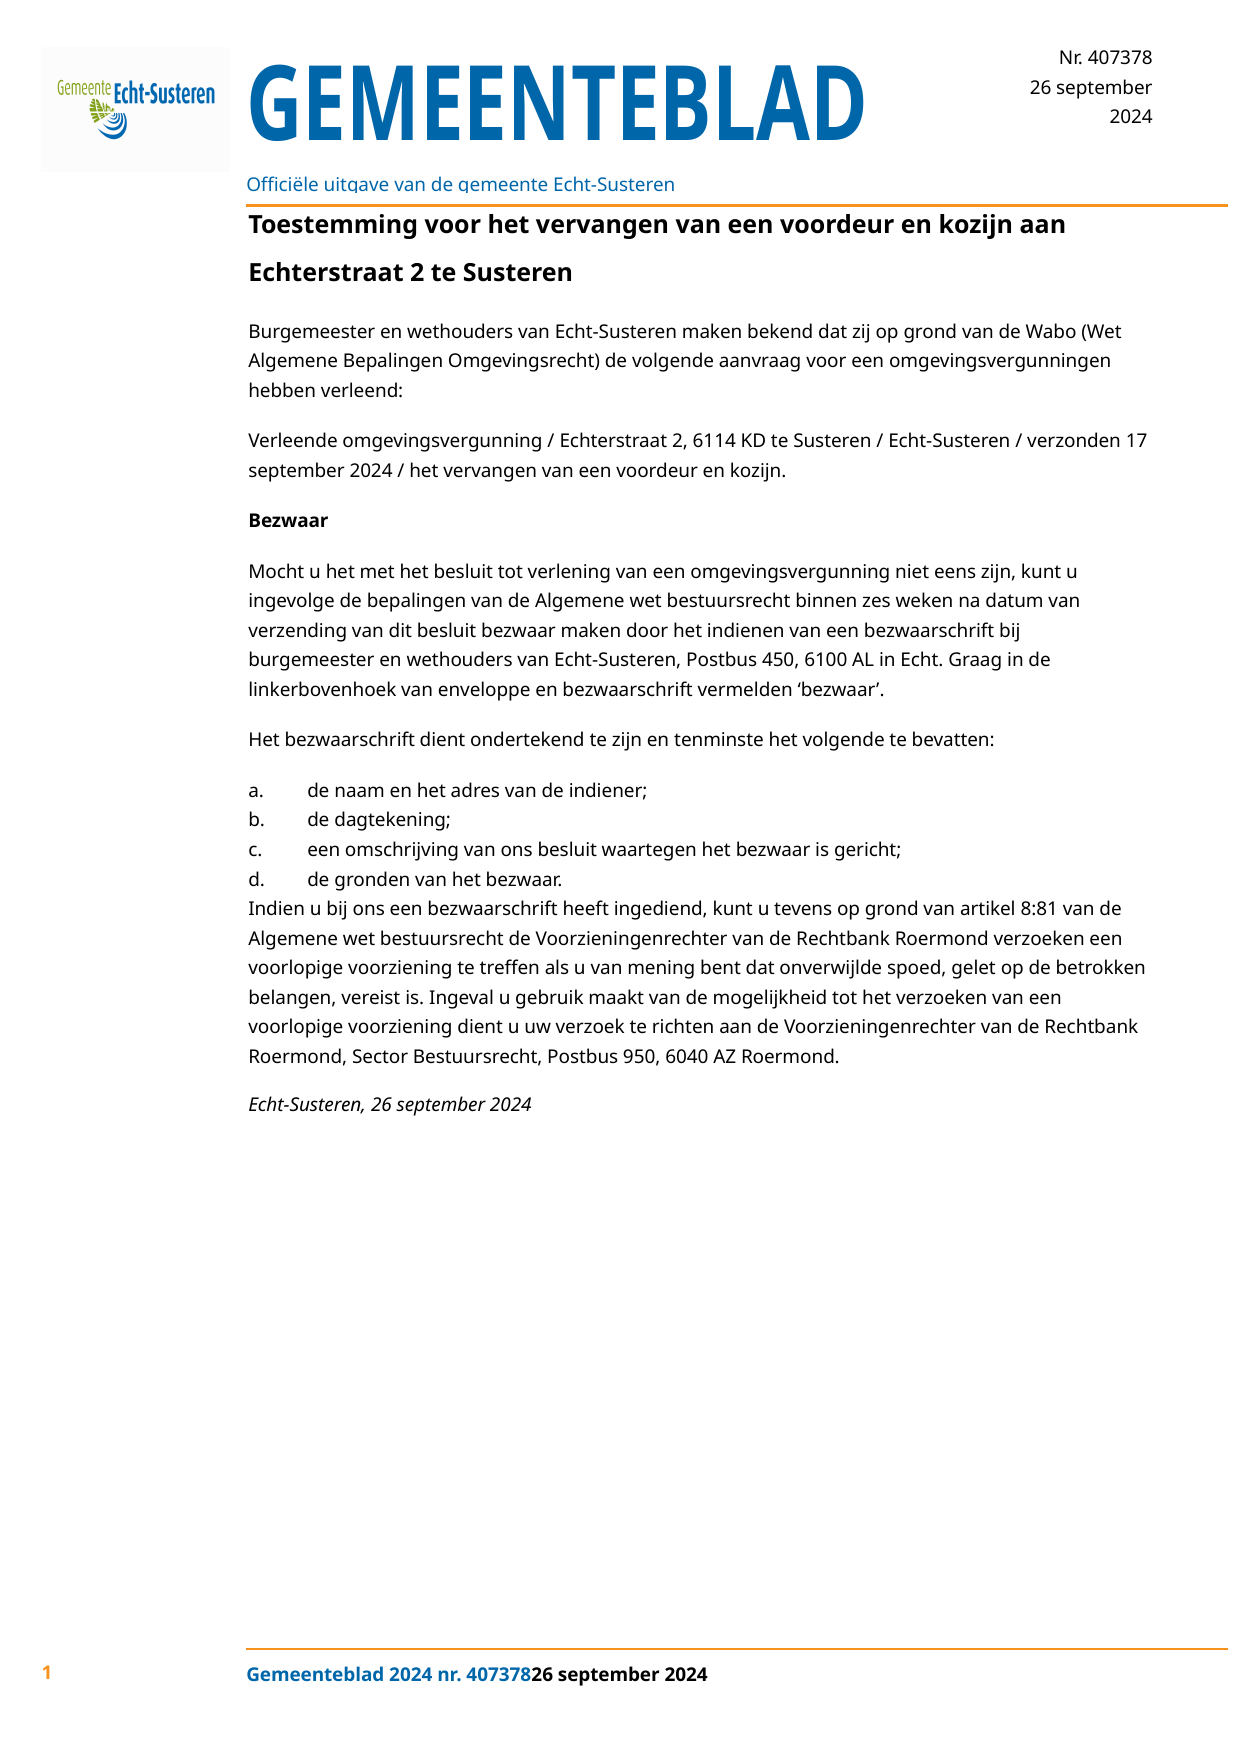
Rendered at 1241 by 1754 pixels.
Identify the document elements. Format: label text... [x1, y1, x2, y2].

list de dagtekening; [248, 807, 1152, 832]
text Toestemming voor het vervangen van een voordeur en kozijn aan Echterstraat 2 te Susteren [248, 207, 1152, 288]
text Het bezwaarschrift dient ondertekend te zijn en tenminste het volgende te bevatten: [248, 727, 1152, 752]
text Indien u bij ons een bezwaarschrift heeft ingediend, kunt u tevens op grond van artikel 8:81 van de Algemene wet bestuursrecht de Voorzieningenrechter van de Rechtbank Roermond verzoeken een voorlopige voorziening te treffen als u van mening bent dat onverwijlde spoed, gelet op de betrokken belangen, vereist is. Ingeval u gebruik maakt van de mogelijkheid tot het verzoeken van een voorlopige voorziening dient u uw verzoek te richten aan de Voorzieningenrechter van de Rechtbank Roermond, Sector Bestuursrecht, Postbus 950, 6040 AZ Roermond. [248, 895, 1152, 1069]
list de gronden van het bezwaar. [248, 866, 1152, 892]
text Echt-Susteren, 26 september 2024 [248, 1091, 1152, 1117]
text Burgemeester en wethouders van Echt-Susteren maken bekend dat zij op grond van de Wabo (Wet Algemene Bepalingen Omgevingsrecht) de volgende aanvraag voor een omgevingsvergunningen hebben verleend: [248, 318, 1152, 403]
list de naam en het adres van de indiener; [248, 777, 1152, 803]
text Verleende omgevingsvergunning / Echterstraat 2, 6114 KD te Susteren / Echt-Susteren / verzonden 17 september 2024 / het vervangen van een voordeur en kozijn. [248, 427, 1152, 483]
text Bezwaar [248, 507, 1152, 533]
picture [41, 47, 231, 172]
text Mocht u het met het besluit tot verlening van een omgevingsvergunning niet eens zijn, kunt u ingevolge de bepalingen van de Algemene wet bestuursrecht binnen zes weken na datum van verzending van dit besluit bezwaar maken door het indienen van een bezwaarschrift bij burgemeester en wethouders van Echt-Susteren, Postbus 450, 6100 AL in Echt. Graag in de linkerbovenhoek van enveloppe en bezwaarschrift vermelden ‘bezwaar’. [248, 558, 1152, 702]
list een omschrijving van ons besluit waartegen het bezwaar is gericht; [248, 836, 1152, 862]
